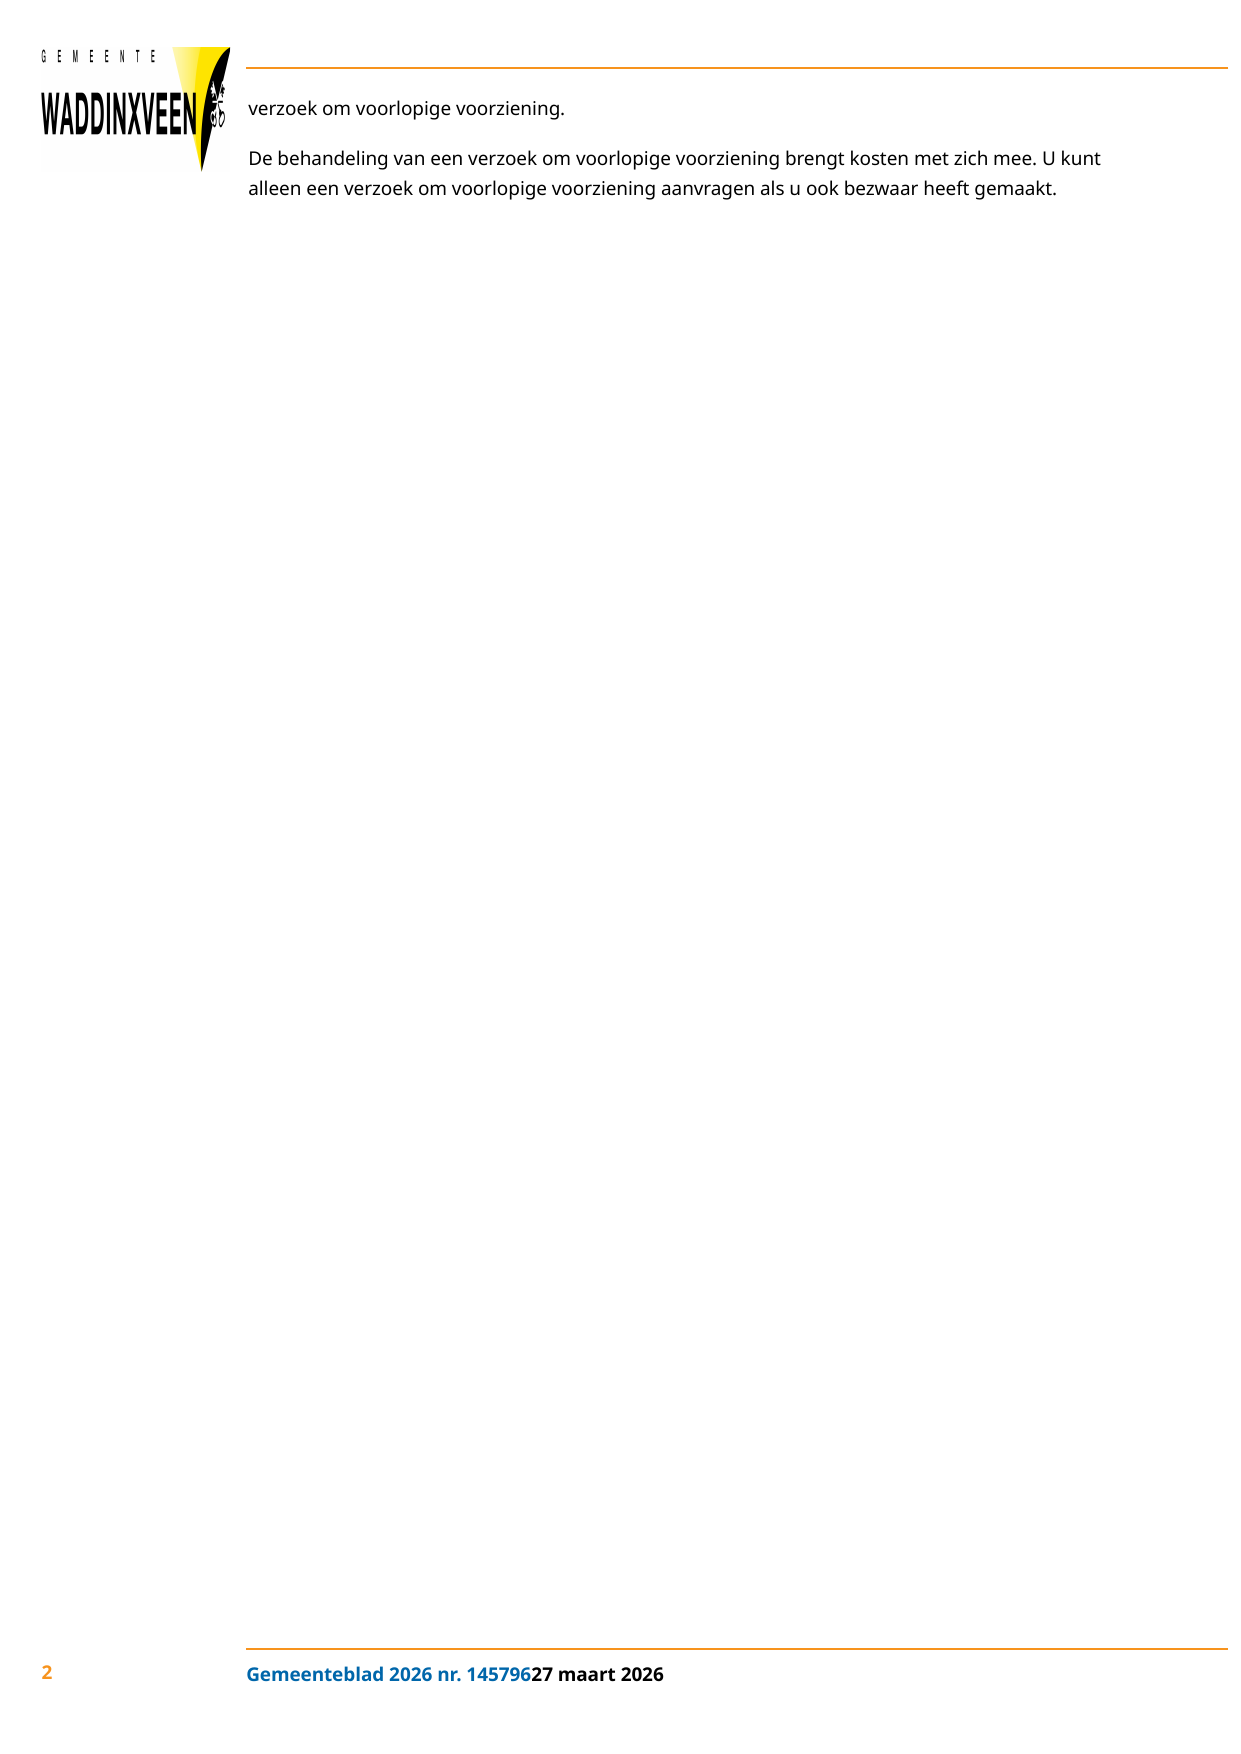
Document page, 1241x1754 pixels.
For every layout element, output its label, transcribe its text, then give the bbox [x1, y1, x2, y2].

text verzoek om voorlopige voorziening. [248, 95, 1152, 121]
text De behandeling van een verzoek om voorlopige voorziening brengt kosten met zich mee. U kunt alleen een verzoek om voorlopige voorziening aanvragen als u ook bezwaar heeft gemaakt. [248, 145, 1152, 201]
picture [41, 47, 231, 172]
